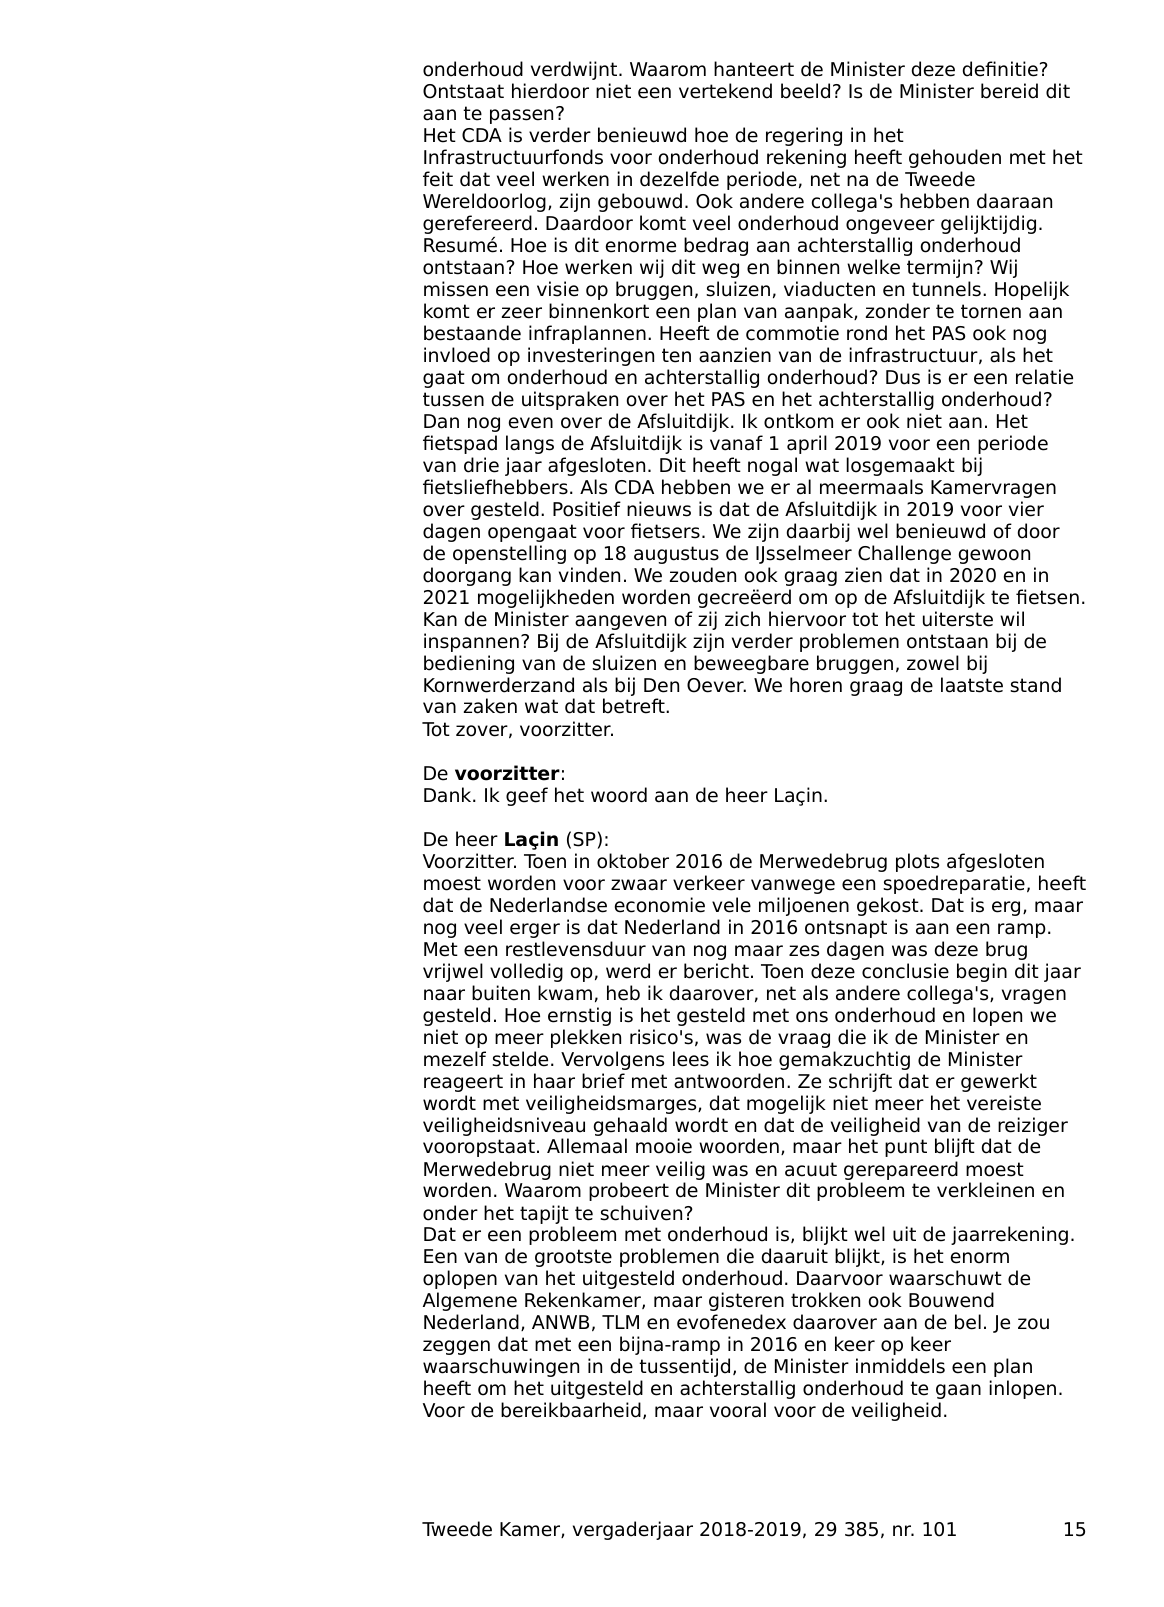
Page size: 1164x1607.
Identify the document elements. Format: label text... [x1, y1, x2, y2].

text Resumé. Hoe is dit enorme bedrag aan achterstallig onderhoud ontstaan? Hoe werken wij dit weg en binnen welke termijn? Wij missen een visie op bruggen, sluizen, viaducten en tunnels. Hopelijk komt er zeer binnenkort een plan van aanpak, zonder te tornen aan bestaande infraplannen. Heeft de commotie rond het PAS ook nog invloed op investeringen ten aanzien van de infrastructuur, als het gaat om onderhoud en achterstallig onderhoud? Dus is er een relatie tussen de uitspraken over het PAS en het achterstallig onderhoud? [422, 235, 1087, 411]
text De heer Laçin (SP): [422, 829, 1087, 851]
text Het CDA is verder benieuwd hoe de regering in het Infrastructuurfonds voor onderhoud rekening heeft gehouden met het feit dat veel werken in dezelfde periode, net na de Tweede Wereldoorlog, zijn gebouwd. Ook andere collega's hebben daaraan gerefereerd. Daardoor komt veel onderhoud ongeveer gelijktijdig. [422, 125, 1087, 235]
text Dank. Ik geef het woord aan de heer Laçin. [422, 784, 1087, 807]
text onderhoud verdwijnt. Waarom hanteert de Minister deze definitie? Ontstaat hierdoor niet een vertekend beeld? Is de Minister bereid dit aan te passen? [422, 59, 1087, 125]
text Dan nog even over de Afsluitdijk. Ik ontkom er ook niet aan. Het fietspad langs de Afsluitdijk is vanaf 1 april 2019 voor een periode van drie jaar afgesloten. Dit heeft nogal wat losgemaakt bij fietsliefhebbers. Als CDA hebben we er al meermaals Kamervragen over gesteld. Positief nieuws is dat de Afsluitdijk in 2019 voor vier dagen opengaat voor fietsers. We zijn daarbij wel benieuwd of door de openstelling op 18 augustus de IJsselmeer Challenge gewoon doorgang kan vinden. We zouden ook graag zien dat in 2020 en in 2021 mogelijkheden worden gecreëerd om op de Afsluitdijk te fietsen. Kan de Minister aangeven of zij zich hiervoor tot het uiterste wil inspannen? Bij de Afsluitdijk zijn verder problemen ontstaan bij de bediening van de sluizen en beweegbare bruggen, zowel bij Kornwerderzand als bij Den Oever. We horen graag de laatste stand van zaken wat dat betreft. [422, 411, 1087, 718]
text Voorzitter. Toen in oktober 2016 de Merwedebrug plots afgesloten moest worden voor zwaar verkeer vanwege een spoedreparatie, heeft dat de Nederlandse economie vele miljoenen gekost. Dat is erg, maar nog veel erger is dat Nederland in 2016 ontsnapt is aan een ramp. Met een restlevensduur van nog maar zes dagen was deze brug vrijwel volledig op, werd er bericht. Toen deze conclusie begin dit jaar naar buiten kwam, heb ik daarover, net als andere collega's, vragen gesteld. Hoe ernstig is het gesteld met ons onderhoud en lopen we niet op meer plekken risico's, was de vraag die ik de Minister en mezelf stelde. Vervolgens lees ik hoe gemakzuchtig de Minister reageert in haar brief met antwoorden. Ze schrijft dat er gewerkt wordt met veiligheidsmarges, dat mogelijk niet meer het vereiste veiligheidsniveau gehaald wordt en dat de veiligheid van de reiziger vooropstaat. Allemaal mooie woorden, maar het punt blijft dat de Merwedebrug niet meer veilig was en acuut gerepareerd moest worden. Waarom probeert de Minister dit probleem te verkleinen en onder het tapijt te schuiven? [422, 851, 1087, 1224]
text Tot zover, voorzitter. [422, 718, 1087, 740]
text Dat er een probleem met onderhoud is, blijkt wel uit de jaarrekening. Een van de grootste problemen die daaruit blijkt, is het enorm oplopen van het uitgesteld onderhoud. Daarvoor waarschuwt de Algemene Rekenkamer, maar gisteren trokken ook Bouwend Nederland, ANWB, TLM en evofenedex daarover aan de bel. Je zou zeggen dat met een bijna-ramp in 2016 en keer op keer waarschuwingen in de tussentijd, de Minister inmiddels een plan heeft om het uitgesteld en achterstallig onderhoud te gaan inlopen. Voor de bereikbaarheid, maar vooral voor de veiligheid. [422, 1224, 1087, 1422]
text De voorzitter: [422, 763, 1087, 784]
